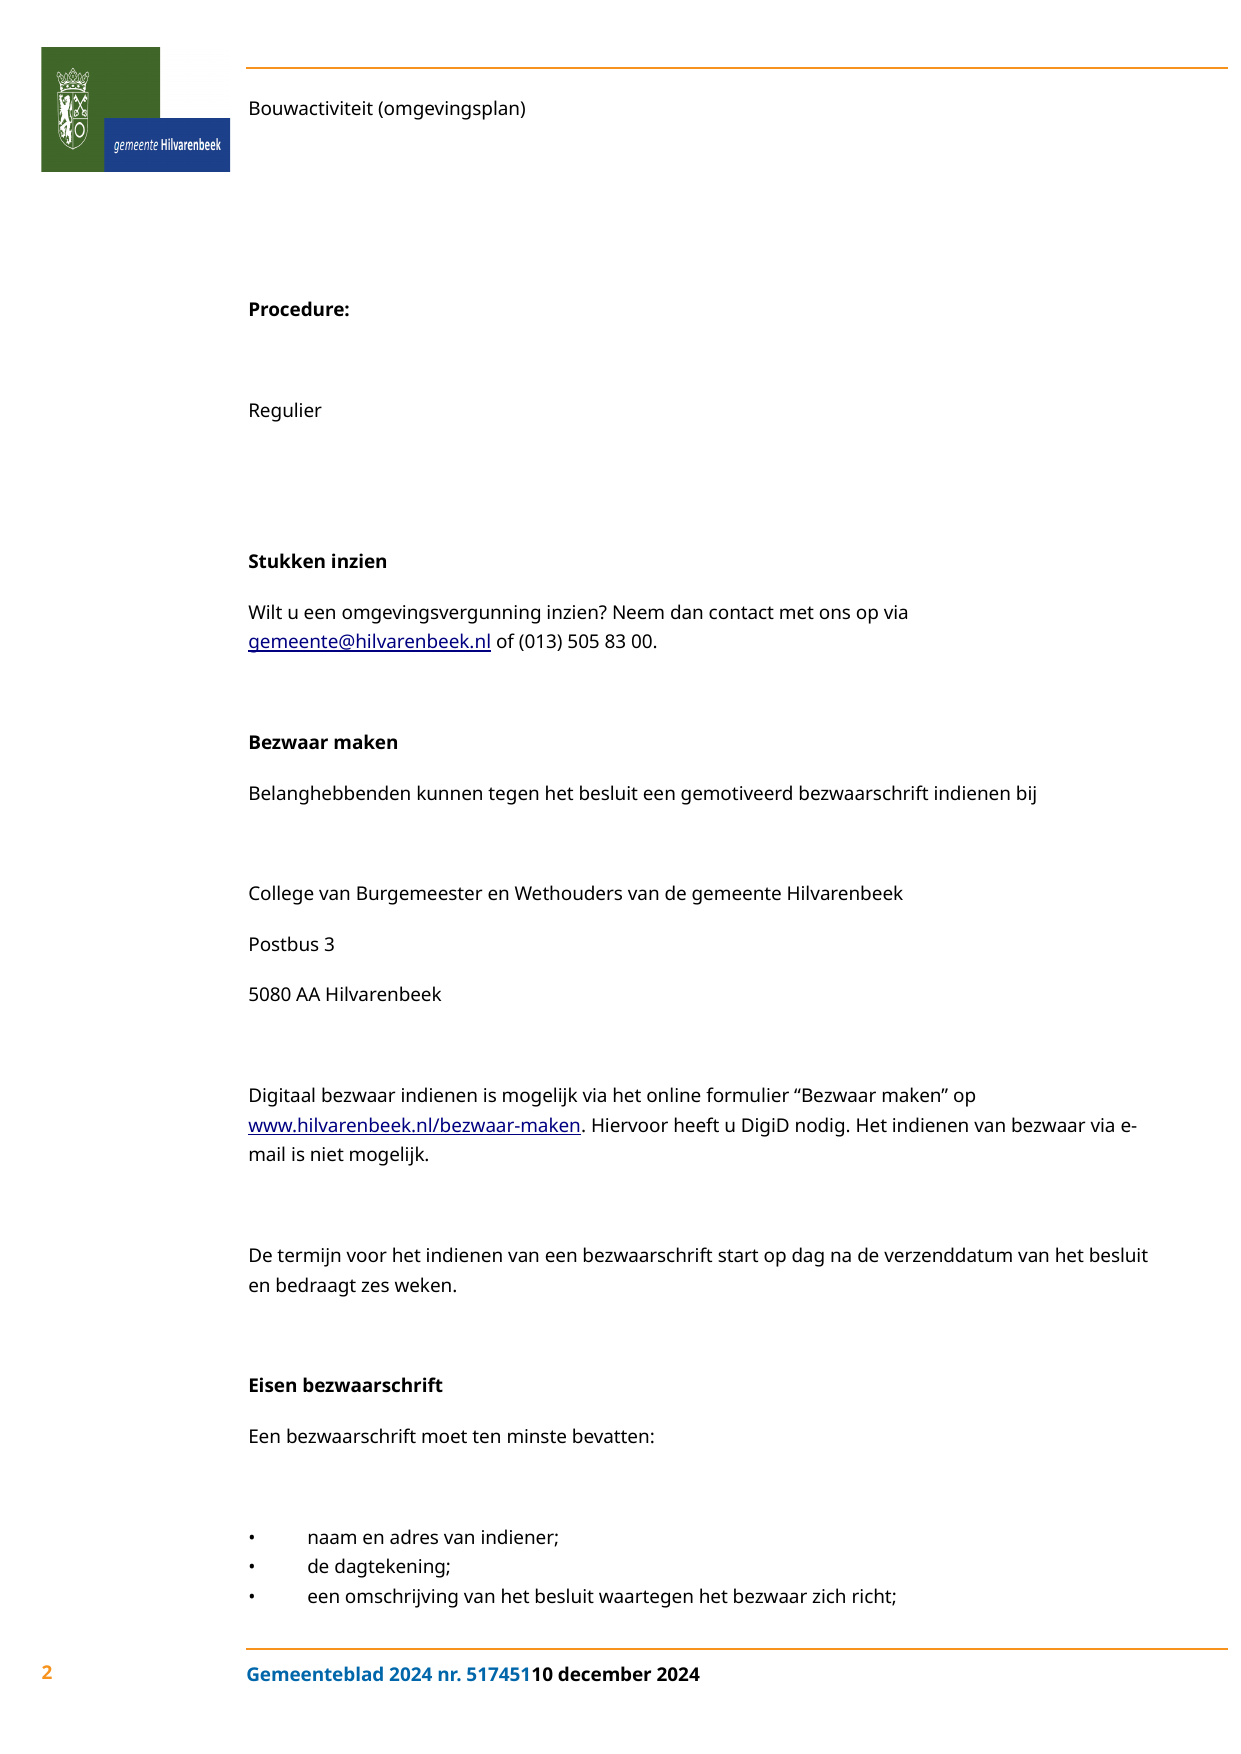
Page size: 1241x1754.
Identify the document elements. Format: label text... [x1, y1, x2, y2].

text Eisen bezwaarschrift [248, 1373, 1152, 1398]
list een omschrijving van het besluit waartegen het bezwaar zich richt; [248, 1583, 1152, 1609]
text Belanghebbenden kunnen tegen het besluit een gemotiveerd bezwaarschrift indienen bij [248, 780, 1152, 806]
text De termijn voor het indienen van een bezwaarschrift start op dag na de verzenddatum van het besluit en bedraagt zes weken. [248, 1242, 1152, 1298]
text Wilt u een omgevingsvergunning inzien? Neem dan contact met ons op via gemeente@hilvarenbeek.nl of (013) 505 83 00. [248, 599, 1152, 654]
text Een bezwaarschrift moet ten minste bevatten: [248, 1423, 1152, 1449]
text Stukken inzien [248, 548, 1152, 574]
list de dagtekening; [248, 1553, 1152, 1579]
text Procedure: [248, 296, 1152, 322]
text 5080 AA Hilvarenbeek [248, 981, 1152, 1007]
picture [41, 47, 231, 172]
text Postbus 3 [248, 931, 1152, 957]
text Bezwaar maken [248, 729, 1152, 755]
text Regulier [248, 397, 1152, 423]
text College van Burgemeester en Wethouders van de gemeente Hilvarenbeek [248, 881, 1152, 906]
list naam en adres van indiener; [248, 1524, 1152, 1550]
text Bouwactiviteit (omgevingsplan) [248, 95, 1152, 121]
text Digitaal bezwaar indienen is mogelijk via het online formulier “Bezwaar maken” op www.hilvarenbeek.nl/bezwaar-maken. Hiervoor heeft u DigiD nodig. Het indienen van bezwaar via e-mail is niet mogelijk. [248, 1082, 1152, 1167]
